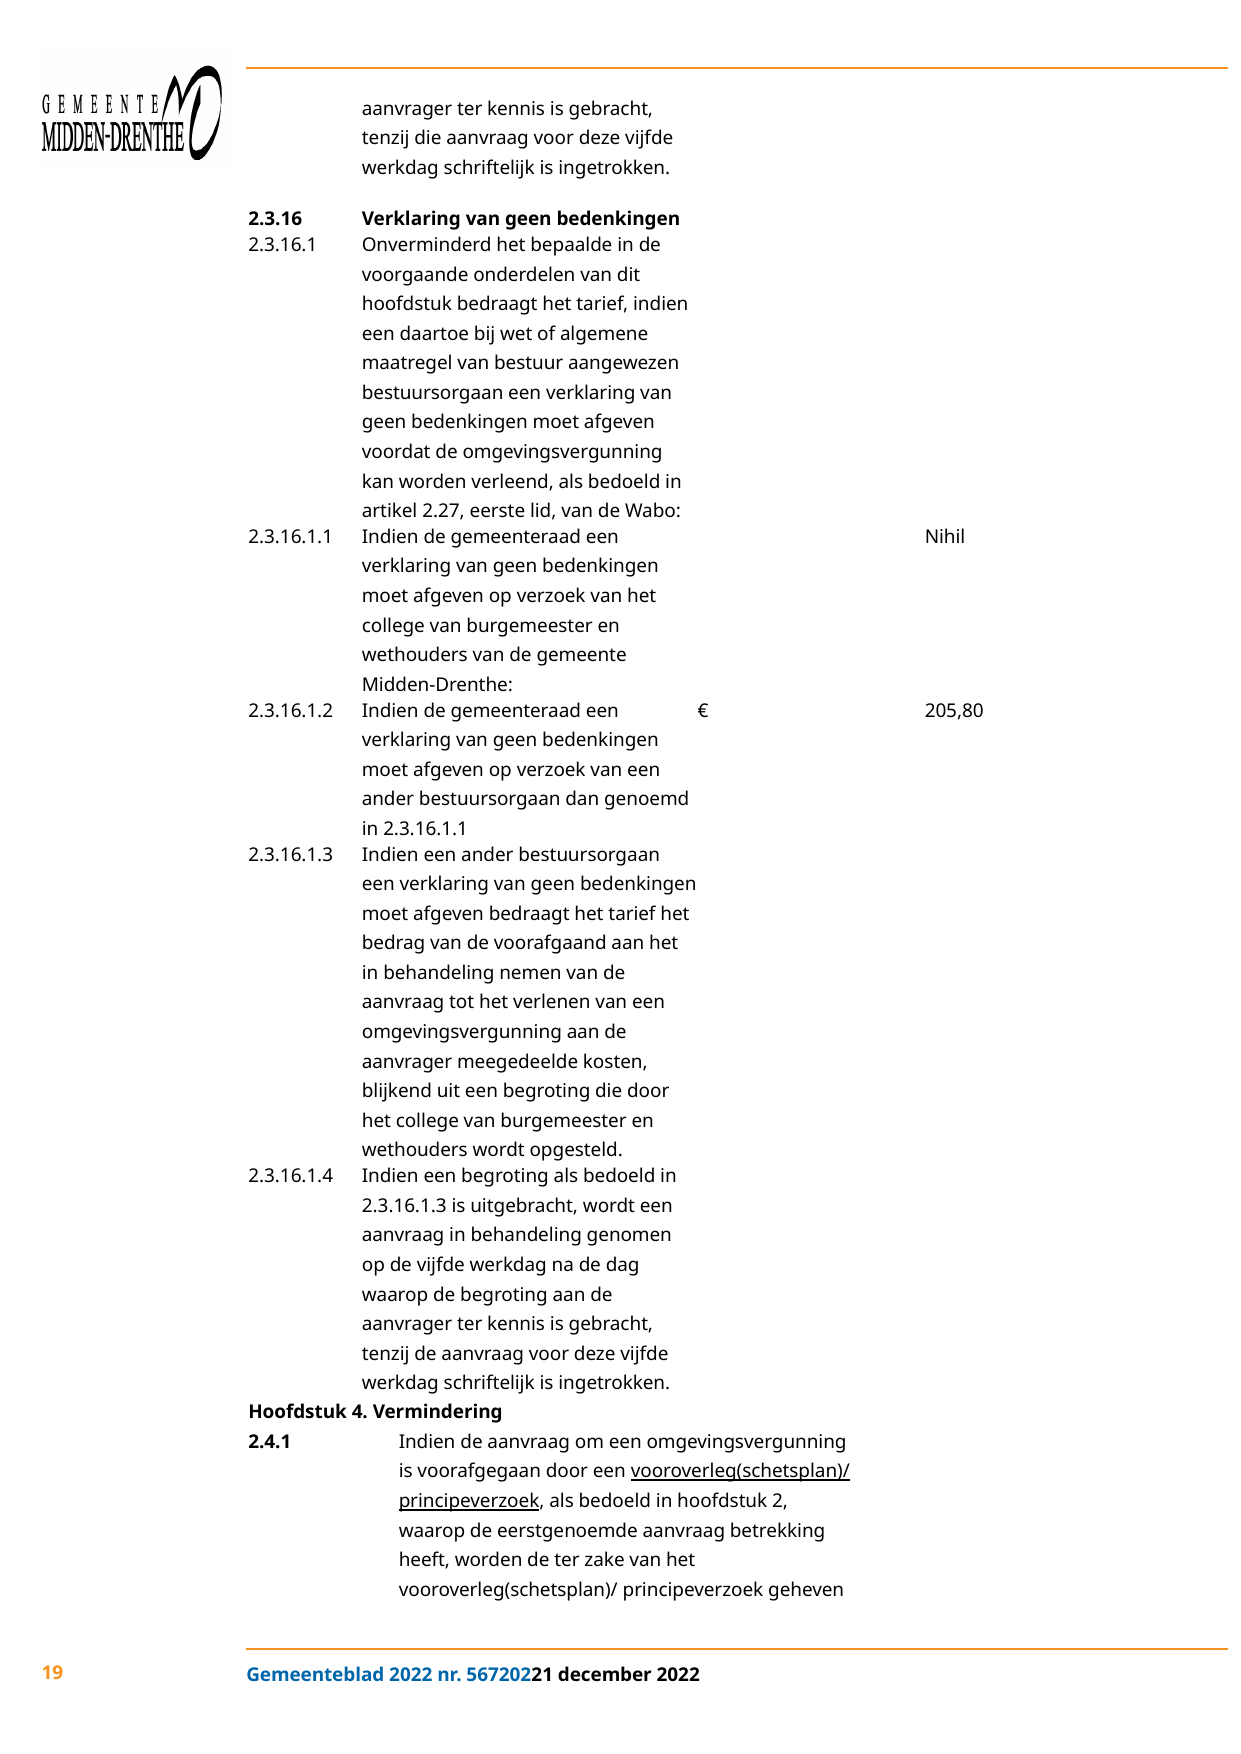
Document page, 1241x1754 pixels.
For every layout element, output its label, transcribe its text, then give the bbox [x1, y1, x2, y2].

table_header Indien de aanvraag om een omgevingsvergunning is voorafgegaan door een vooroverleg(schetsplan)/ principeverzoek, als bedoeld in hoofdstuk 2, waarop de eerstgenoemde aanvraag betrekking heeft, worden de ter zake van het vooroverleg(schetsplan)/ principeverzoek geheven [399, 1428, 850, 1602]
table_cell € [697, 697, 924, 841]
table_cell [697, 231, 924, 523]
table_cell Onverminderd het bepaalde in de voorgaande onderdelen van dit hoofdstuk bedraagt het tarief, indien een daartoe bij wet of algemene maatregel van bestuur aangewezen bestuursorgaan een verklaring van geen bedenkingen moet afgeven voordat de omgevingsvergunning kan worden verleend, als bedoeld in artikel 2.27, eerste lid, van de Wabo: [362, 231, 697, 523]
table_cell Indien een ander bestuursorgaan een verklaring van geen bedenkingen moet afgeven bedraagt het tarief het bedrag van de voorafgaand aan het in behandeling nemen van de aanvraag tot het verlenen van een omgevingsvergunning aan de aanvrager meegedeelde kosten, blijkend uit een begroting die door het college van burgemeester en wethouders wordt opgesteld. [362, 841, 697, 1162]
table_cell [925, 231, 1152, 523]
text Hoofdstuk 4. Vermindering [248, 1398, 1152, 1424]
picture [41, 47, 231, 172]
table_cell [697, 205, 924, 231]
table_cell Verklaring van geen bedenkingen [362, 205, 697, 231]
table_cell Indien de gemeenteraad een verklaring van geen bedenkingen moet afgeven op verzoek van het college van burgemeester en wethouders van de gemeente Midden-Drenthe: [362, 523, 697, 697]
table_cell Indien een begroting als bedoeld in 2.3.16.1.3 is uitgebracht, wordt een aanvraag in behandeling genomen op de vijfde werkdag na de dag waarop de begroting aan de aanvrager ter kennis is gebracht, tenzij de aanvraag voor deze vijfde werkdag schriftelijk is ingetrokken. [362, 1163, 697, 1395]
table_cell [697, 523, 924, 697]
table_cell [362, 180, 697, 205]
table_cell 205,80 [925, 697, 1152, 841]
table_cell [697, 180, 924, 205]
table_cell Nihil [925, 523, 1152, 697]
table_cell [925, 95, 1152, 180]
table_cell [925, 180, 1152, 205]
table_cell [925, 1163, 1152, 1395]
table_cell Indien de gemeenteraad een verklaring van geen bedenkingen moet afgeven op verzoek van een ander bestuursorgaan dan genoemd in 2.3.16.1.1 [362, 697, 697, 841]
table_cell 2.3.16.1.2 [248, 697, 362, 841]
table_cell [697, 1163, 924, 1395]
table_cell [697, 841, 924, 1162]
table_cell [697, 95, 924, 180]
table_header 2.4.1 [248, 1428, 398, 1602]
table_cell 2.3.16 [248, 205, 362, 231]
table_cell 2.3.16.1.1 [248, 523, 362, 697]
table_cell 2.3.16.1.4 [248, 1163, 362, 1395]
table_cell [925, 841, 1152, 1162]
table_cell 2.3.16.1.3 [248, 841, 362, 1162]
table_cell [925, 205, 1152, 231]
table_cell 2.3.16.1 [248, 231, 362, 523]
table_header [1001, 1428, 1152, 1602]
table_header [850, 1428, 1001, 1602]
table_cell [248, 180, 362, 205]
table_cell [248, 95, 362, 180]
table_cell aanvrager ter kennis is gebracht, tenzij die aanvraag voor deze vijfde werkdag schriftelijk is ingetrokken. [362, 95, 697, 180]
